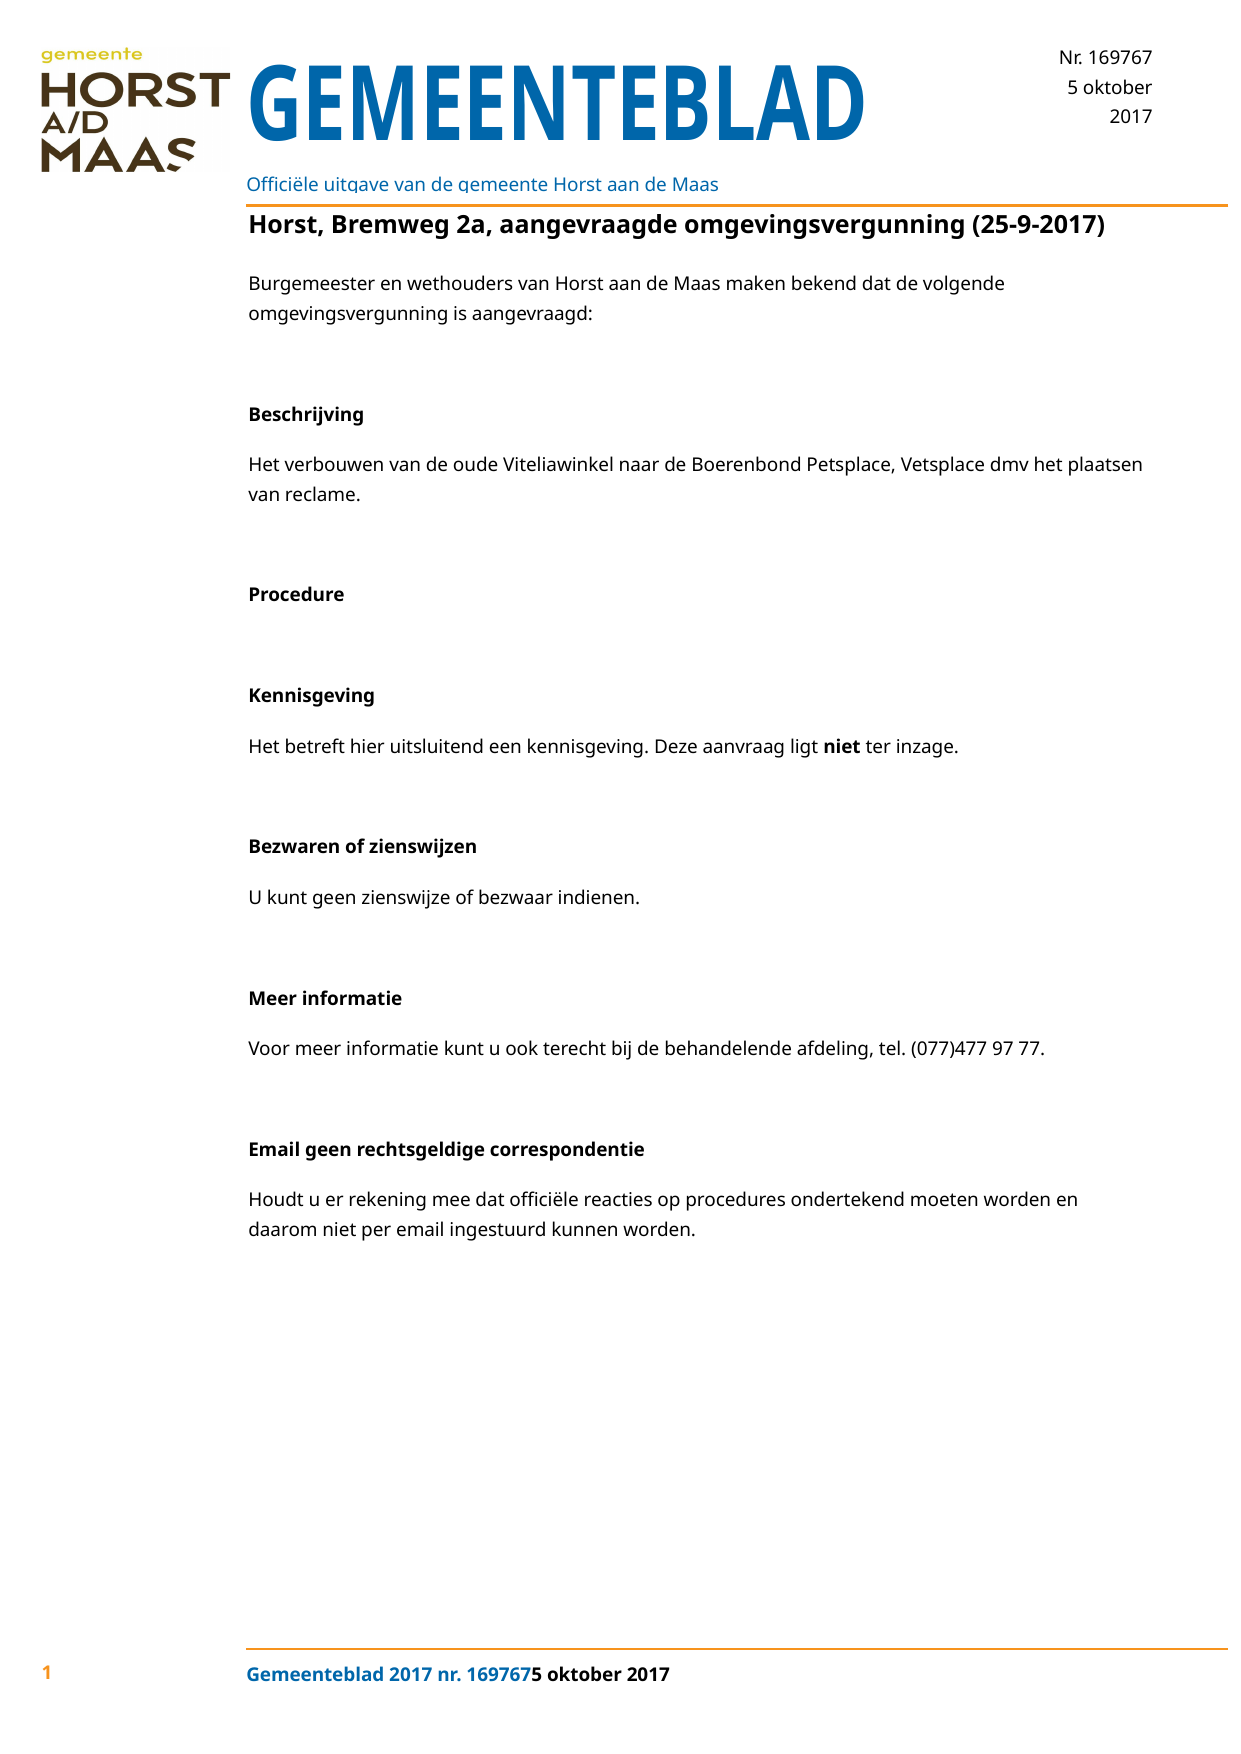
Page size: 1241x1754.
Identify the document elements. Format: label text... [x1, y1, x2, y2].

text Beschrijving [248, 401, 1152, 426]
text Kennisgeving [248, 682, 1152, 708]
text U kunt geen zienswijze of bezwaar indienen. [248, 884, 1152, 910]
text Email geen rechtsgeldige correspondentie [248, 1136, 1152, 1162]
text Horst, Bremweg 2a, aangevraagde omgevingsvergunning (25-9-2017) [248, 207, 1152, 241]
text Het betreft hier uitsluitend een kennisgeving. Deze aanvraag ligt niet ter inzage. [248, 733, 1152, 758]
text Houdt u er rekening mee dat officiële reacties op procedures ondertekend moeten worden en daarom niet per email ingestuurd kunnen worden. [248, 1187, 1152, 1242]
text Burgemeester en wethouders van Horst aan de Maas maken bekend dat de volgende omgevingsvergunning is aangevraagd: [248, 270, 1152, 326]
text Het verbouwen van de oude Viteliawinkel naar de Boerenbond Petsplace, Vetsplace dmv het plaatsen van reclame. [248, 451, 1152, 506]
text Procedure [248, 582, 1152, 607]
text Voor meer informatie kunt u ook terecht bij de behandelende afdeling, tel. (077)477 97 77. [248, 1035, 1152, 1061]
text Meer informatie [248, 985, 1152, 1011]
picture [41, 47, 231, 172]
text Bezwaren of zienswijzen [248, 834, 1152, 859]
